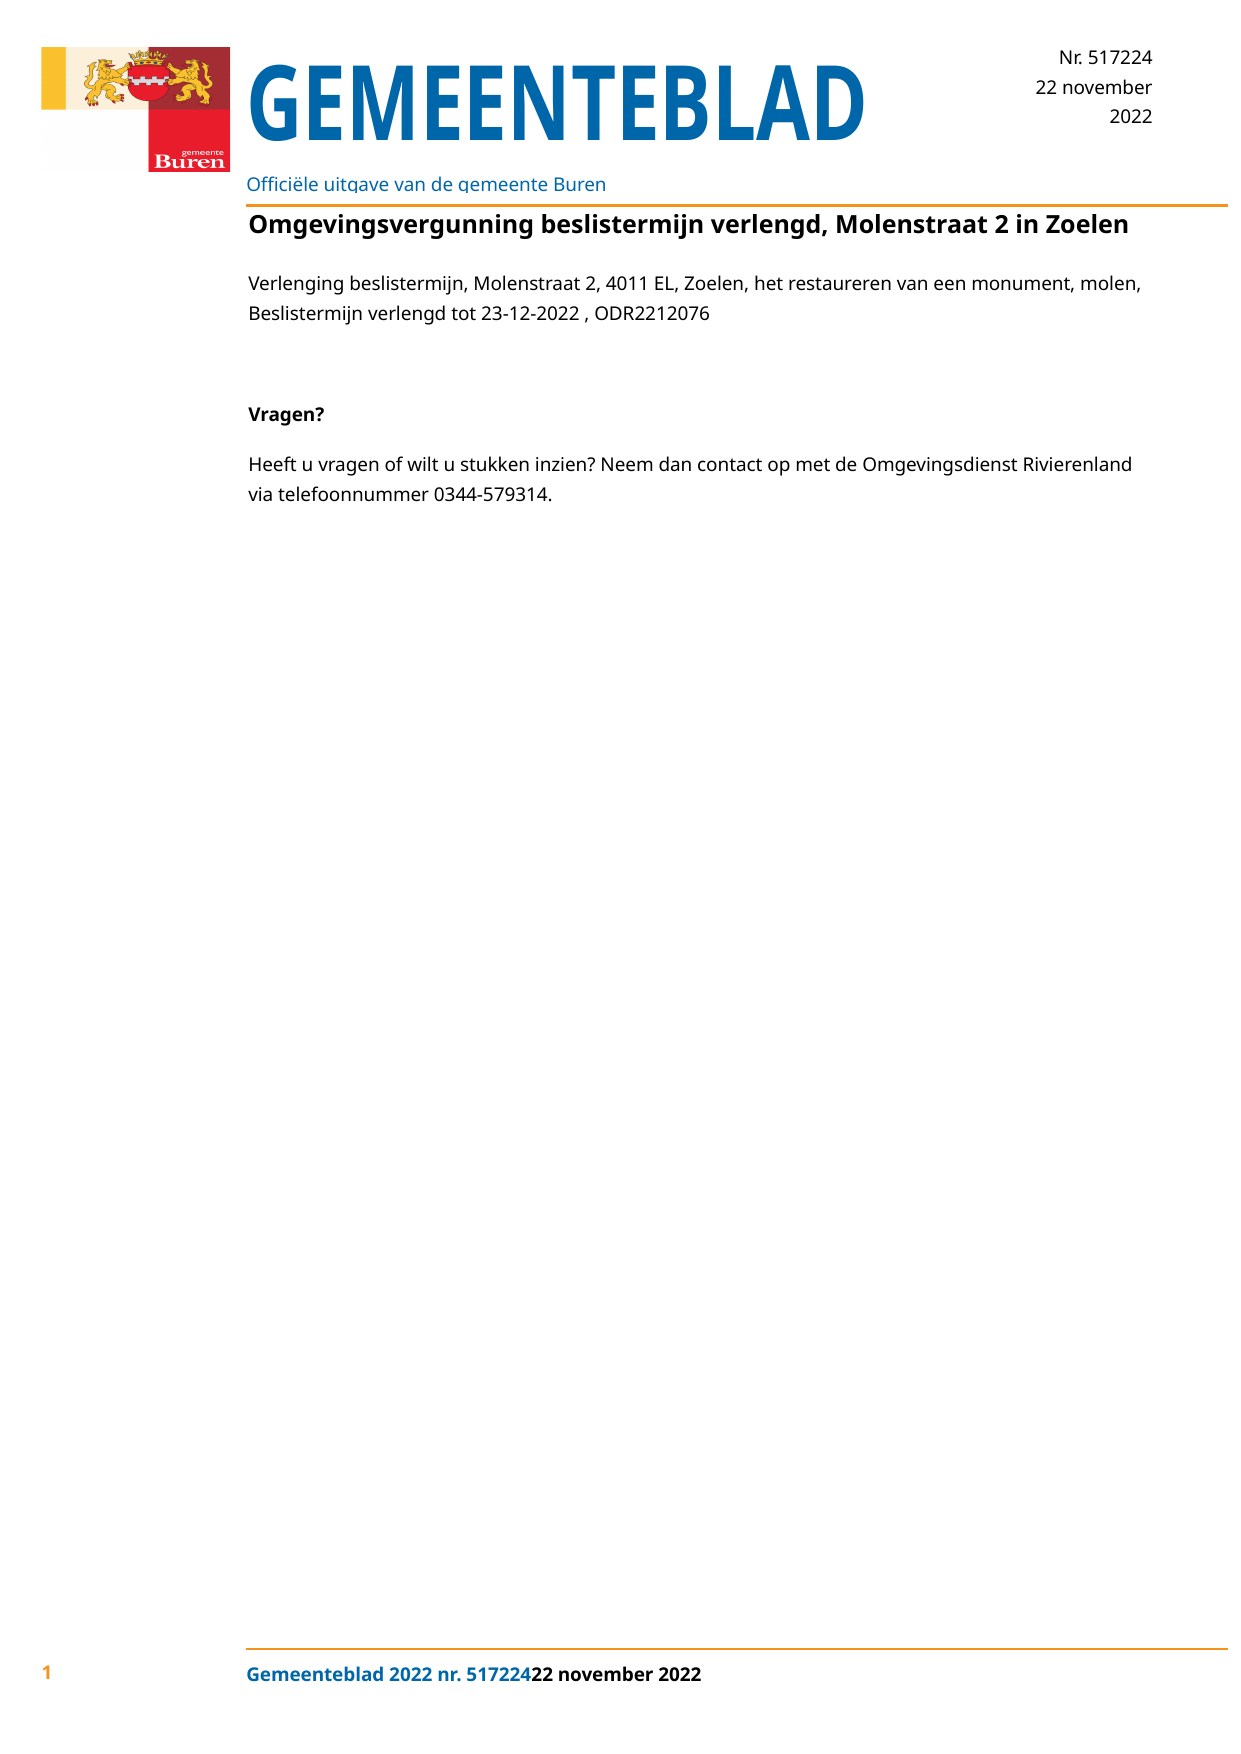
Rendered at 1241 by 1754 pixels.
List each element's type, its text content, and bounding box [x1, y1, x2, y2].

text Heeft u vragen of wilt u stukken inzien? Neem dan contact op met de Omgevingsdienst Rivierenland via telefoonnummer 0344-579314. [248, 451, 1152, 506]
text Omgevingsvergunning beslistermijn verlengd, Molenstraat 2 in Zoelen [248, 207, 1152, 241]
text Verlenging beslistermijn, Molenstraat 2, 4011 EL, Zoelen, het restaureren van een monument, molen, Beslistermijn verlengd tot 23-12-2022 , ODR2212076 [248, 270, 1152, 326]
text Vragen? [248, 401, 1152, 426]
picture [41, 47, 231, 172]
